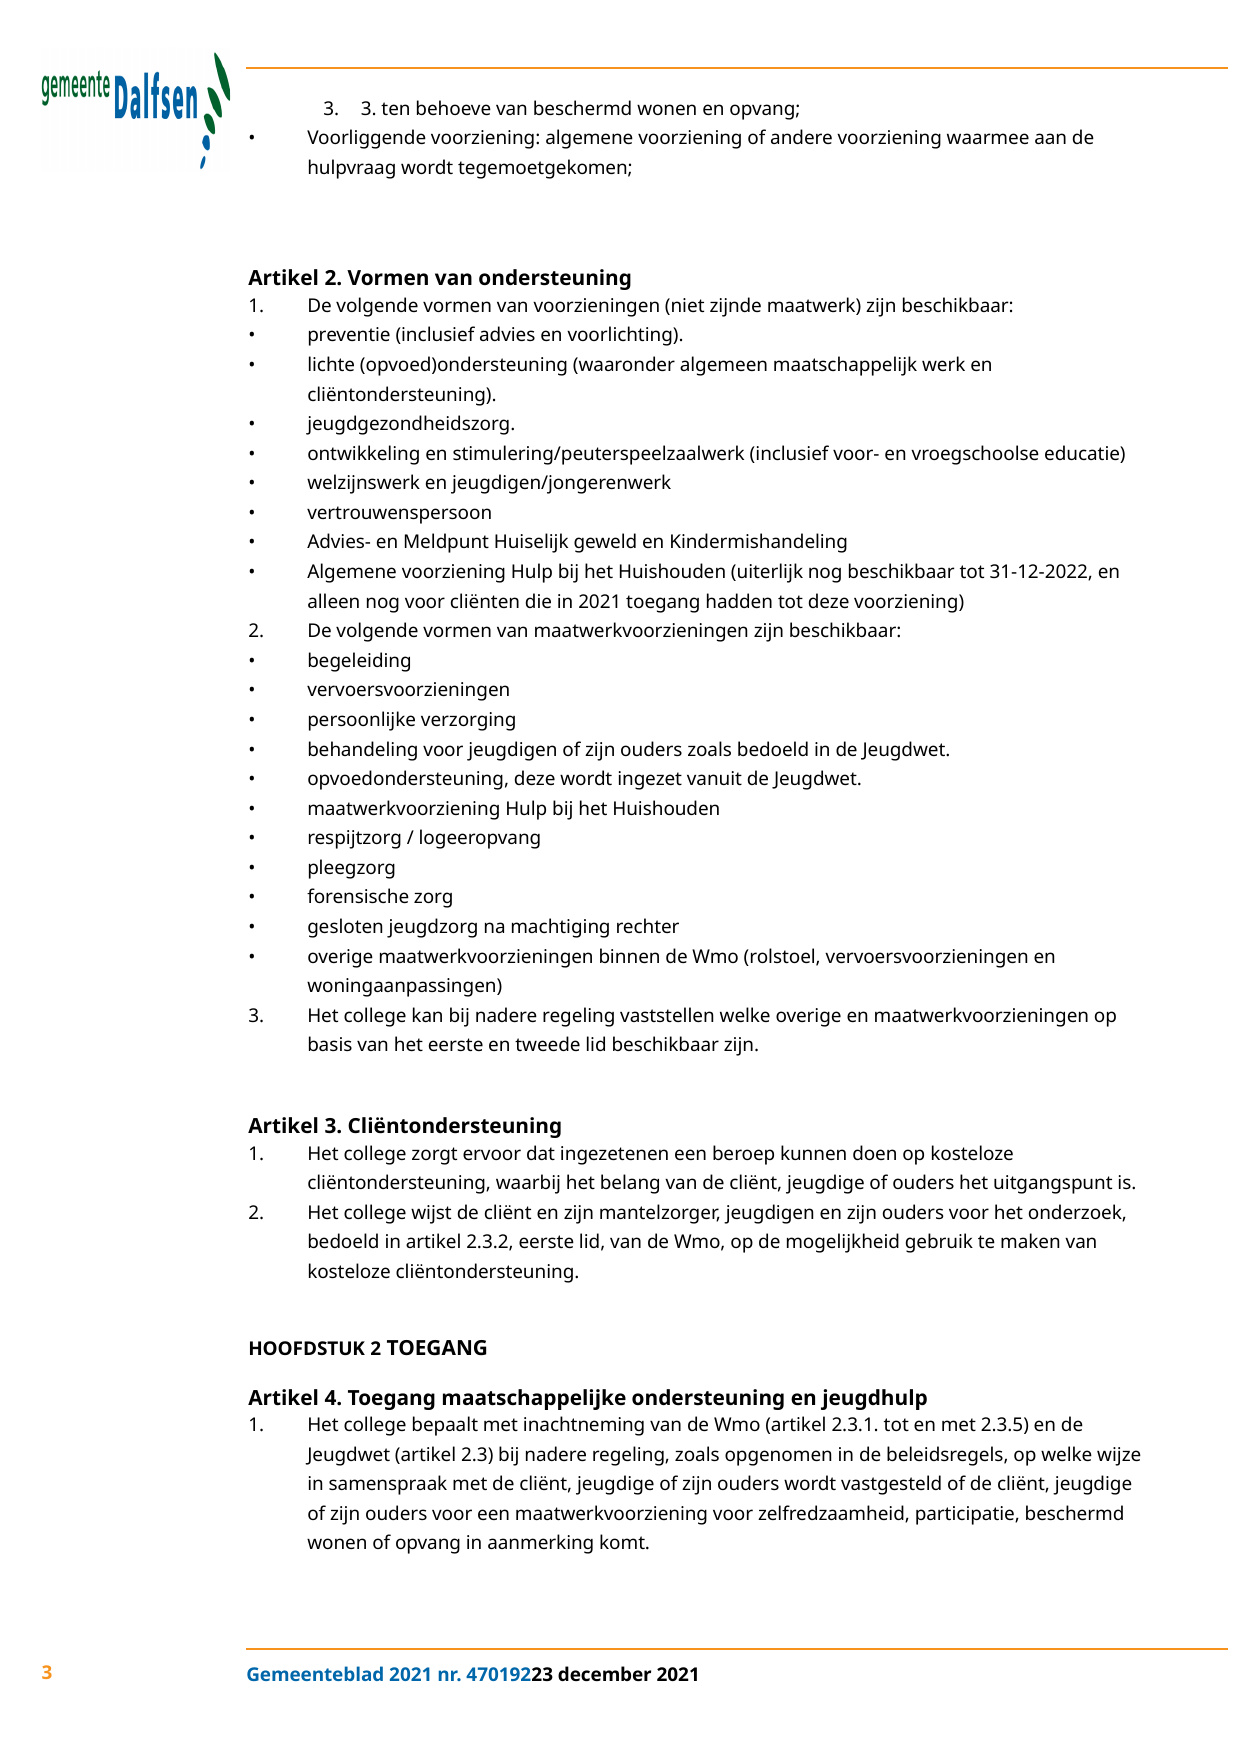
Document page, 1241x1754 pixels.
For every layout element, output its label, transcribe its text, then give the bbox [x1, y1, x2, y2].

list preventie (inclusief advies en voorlichting). [248, 322, 1152, 347]
list De volgende vormen van voorzieningen (niet zijnde maatwerk) zijn beschikbaar: [248, 292, 1152, 318]
list welzijnswerk en jeugdigen/jongerenwerk [248, 469, 1152, 495]
list ontwikkeling en stimulering/peuterspeelzaalwerk (inclusief voor- en vroegschoolse educatie) [248, 440, 1152, 466]
text Artikel 3. Cliëntondersteuning [248, 1112, 1152, 1140]
list respijtzorg / logeeropvang [248, 824, 1152, 850]
list Advies- en Meldpunt Huiselijk geweld en Kindermishandeling [248, 529, 1152, 554]
list gesloten jeugdzorg na machtiging rechter [248, 913, 1152, 939]
list De volgende vormen van maatwerkvoorzieningen zijn beschikbaar: [248, 617, 1152, 643]
text Artikel 2. Vormen van ondersteuning [248, 263, 1152, 292]
list maatwerkvoorziening Hulp bij het Huishouden [248, 795, 1152, 821]
list jeugdgezondheidszorg. [248, 410, 1152, 436]
list persoonlijke verzorging [248, 706, 1152, 732]
list Het college kan bij nadere regeling vaststellen welke overige en maatwerkvoorzieningen op basis van het eerste en tweede lid beschikbaar zijn. [248, 1002, 1152, 1057]
list opvoedondersteuning, deze wordt ingezet vanuit de Jeugdwet. [248, 765, 1152, 791]
list vervoersvoorzieningen [248, 677, 1152, 702]
list overige maatwerkvoorzieningen binnen de Wmo (rolstoel, vervoersvoorzieningen en woningaanpassingen) [248, 943, 1152, 998]
list Het college wijst de cliënt en zijn mantelzorger, jeugdigen en zijn ouders voor het onderzoek, bedoeld in artikel 2.3.2, eerste lid, van de Wmo, op de mogelijkheid gebruik te maken van kosteloze cliëntondersteuning. [248, 1199, 1152, 1284]
list pleegzorg [248, 854, 1152, 880]
text Artikel 4. Toegang maatschappelijke ondersteuning en jeugdhulp [248, 1383, 1152, 1411]
list 3. ten behoeve van beschermd wonen en opvang; [323, 95, 1152, 121]
list Algemene voorziening Hulp bij het Huishouden (uiterlijk nog beschikbaar tot 31-12-2022, en alleen nog voor cliënten die in 2021 toegang hadden tot deze voorziening) [248, 558, 1152, 613]
list forensische zorg [248, 884, 1152, 909]
text HOOFDSTUK 2 TOEGANG [248, 1333, 1152, 1362]
list vertrouwenspersoon [248, 499, 1152, 525]
list Het college zorgt ervoor dat ingezetenen een beroep kunnen doen op kosteloze cliëntondersteuning, waarbij het belang van de cliënt, jeugdige of ouders het uitgangspunt is. [248, 1140, 1152, 1195]
list behandeling voor jeugdigen of zijn ouders zoals bedoeld in de Jeugdwet. [248, 736, 1152, 761]
list lichte (opvoed)ondersteuning (waaronder algemeen maatschappelijk werk en cliëntondersteuning). [248, 351, 1152, 406]
list Voorliggende voorziening: algemene voorziening of andere voorziening waarmee aan de hulpvraag wordt tegemoetgekomen; [248, 124, 1152, 180]
list Het college bepaalt met inachtneming van de Wmo (artikel 2.3.1. tot en met 2.3.5) en de Jeugdwet (artikel 2.3) bij nadere regeling, zoals opgenomen in de beleidsregels, op welke wijze in samenspraak met de cliënt, jeugdige of zijn ouders wordt vastgesteld of de cliënt, jeugdige of zijn ouders voor een maatwerkvoorziening voor zelfredzaamheid, participatie, beschermd wonen of opvang in aanmerking komt. [248, 1411, 1152, 1555]
list begeleiding [248, 647, 1152, 673]
picture [41, 47, 231, 172]
